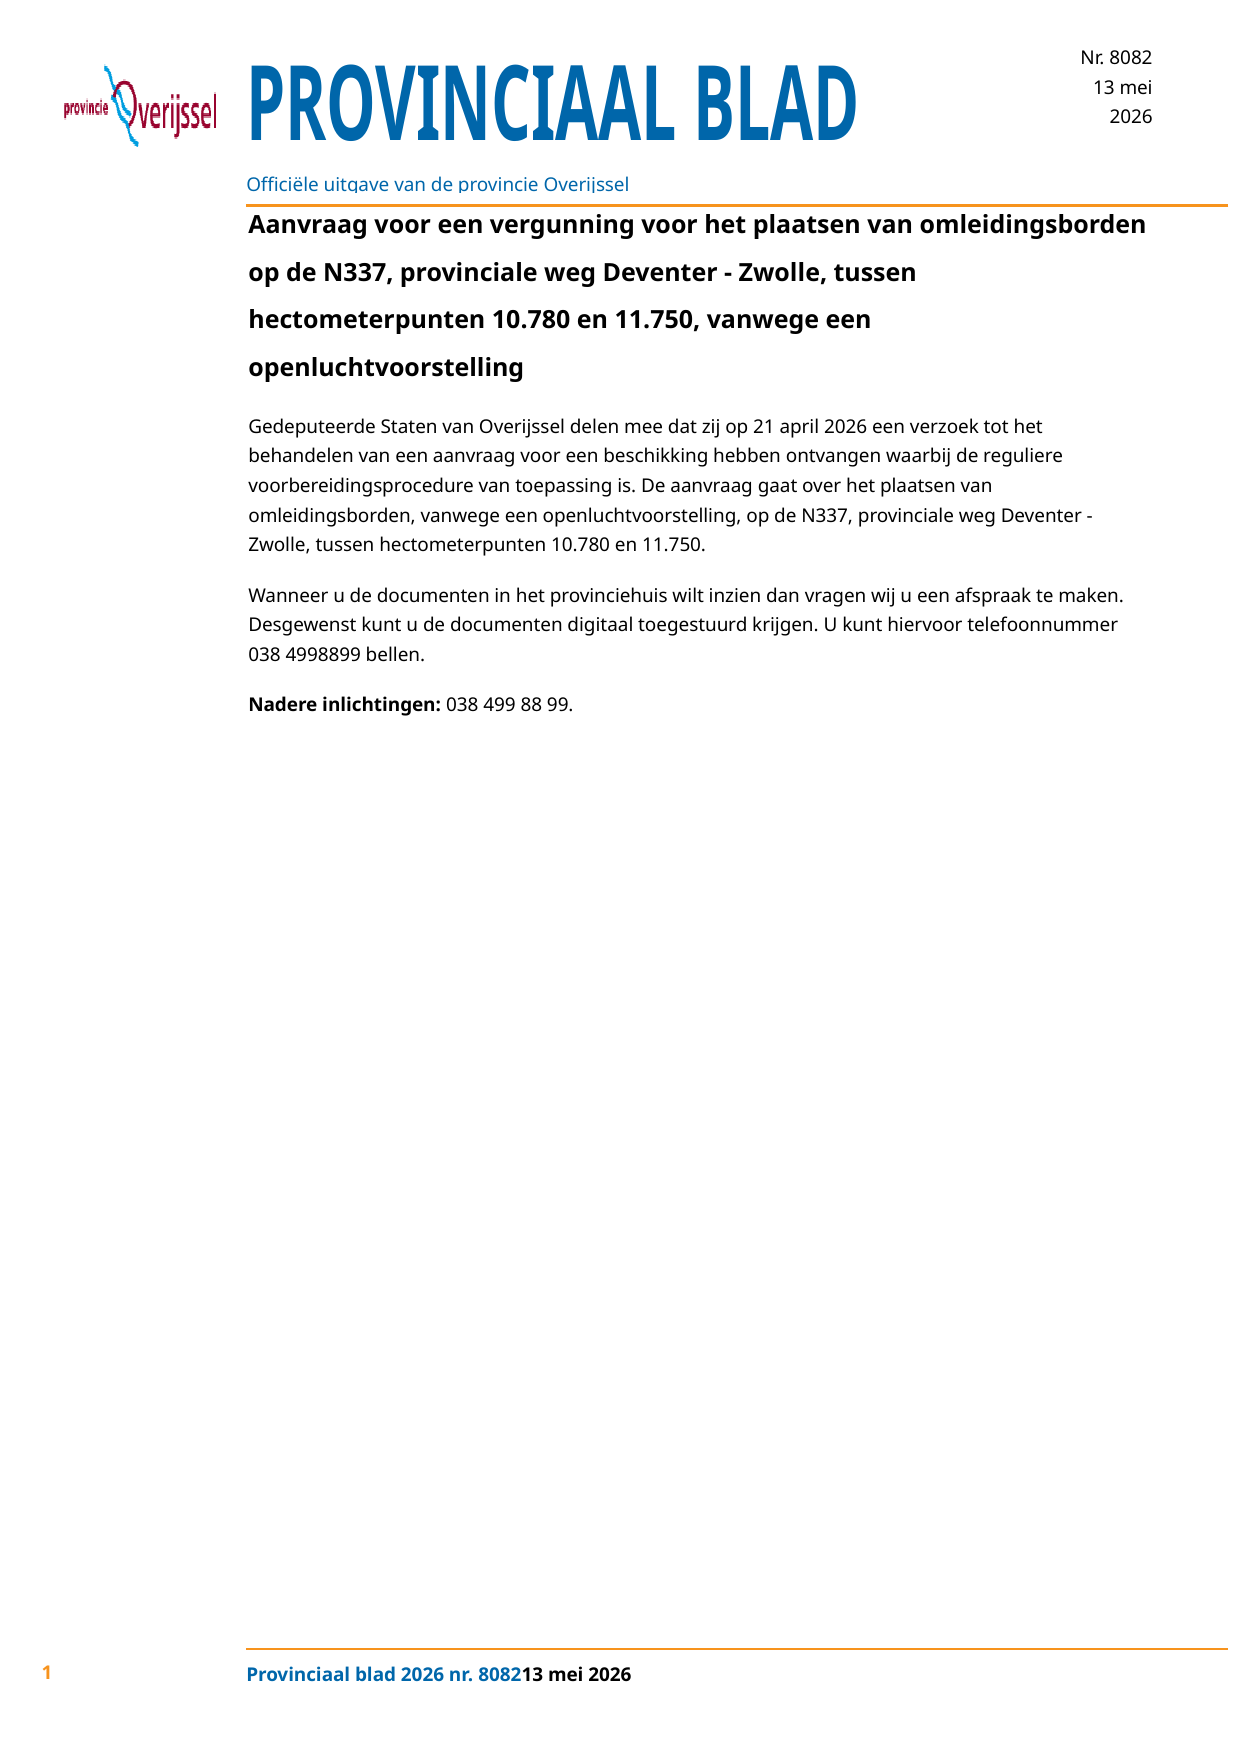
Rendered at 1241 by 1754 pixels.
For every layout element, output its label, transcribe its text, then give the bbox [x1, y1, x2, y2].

text Wanneer u de documenten in het provinciehuis wilt inzien dan vragen wij u een afspraak te maken. Desgewenst kunt u de documenten digitaal toegestuurd krijgen. U kunt hiervoor telefoonnummer 038 4998899 bellen. [248, 582, 1152, 667]
text Nadere inlichtingen: 038 499 88 99. [248, 691, 1152, 717]
picture [41, 47, 231, 172]
text Gedeputeerde Staten van Overijssel delen mee dat zij op 21 april 2026 een verzoek tot het behandelen van een aanvraag voor een beschikking hebben ontvangen waarbij de reguliere voorbereidingsprocedure van toepassing is. De aanvraag gaat over het plaatsen van omleidingsborden, vanwege een openluchtvoorstelling, op de N337, provinciale weg Deventer - Zwolle, tussen hectometerpunten 10.780 en 11.750. [248, 413, 1152, 557]
text Aanvraag voor een vergunning voor het plaatsen van omleidingsborden op de N337, provinciale weg Deventer - Zwolle, tussen hectometerpunten 10.780 en 11.750, vanwege een openluchtvoorstelling [248, 207, 1152, 384]
